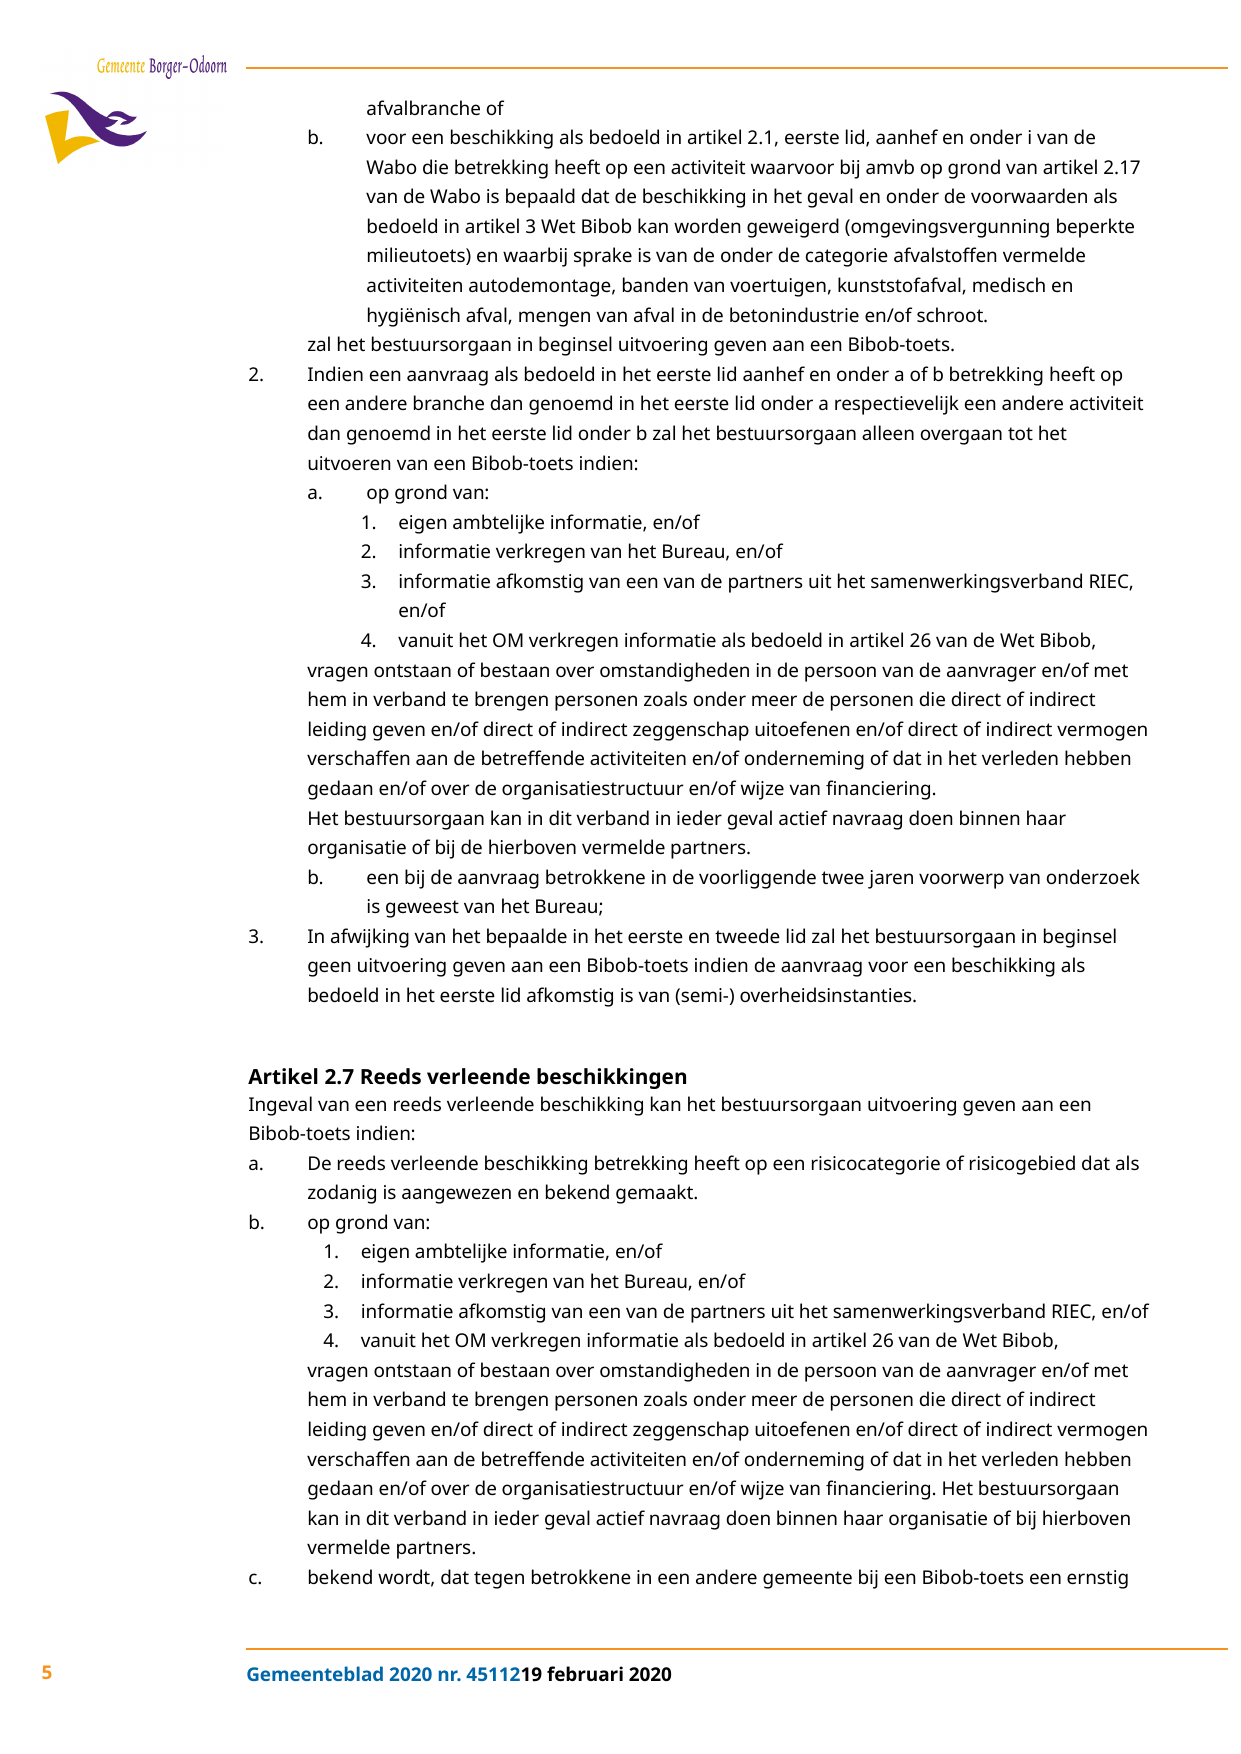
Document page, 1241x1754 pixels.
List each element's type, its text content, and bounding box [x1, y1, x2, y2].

list een bij de aanvraag betrokkene in de voorliggende twee jaren voorwerp van onderzoek is geweest van het Bureau; [307, 864, 1152, 919]
list vanuit het OM verkregen informatie als bedoeld in artikel 26 van de Wet Bibob, [323, 1327, 1152, 1353]
list bekend wordt, dat tegen betrokkene in een andere gemeente bij een Bibob-toets een ernstig [248, 1564, 1152, 1590]
text Ingeval van een reeds verleende beschikking kan het bestuursorgaan uitvoering geven aan een Bibob-toets indien: [248, 1091, 1152, 1146]
list In afwijking van het bepaalde in het eerste en tweede lid zal het bestuursorgaan in beginsel geen uitvoering geven aan een Bibob-toets indien de aanvraag voor een beschikking als bedoeld in het eerste lid afkomstig is van (semi-) overheidsinstanties. [248, 923, 1152, 1008]
list afvalbranche of [307, 95, 1152, 121]
list Indien een aanvraag als bedoeld in het eerste lid aanhef en onder a of b betrekking heeft op een andere branche dan genoemd in het eerste lid onder a respectievelijk een andere activiteit dan genoemd in het eerste lid onder b zal het bestuursorgaan alleen overgaan tot het uitvoeren van een Bibob-toets indien: [248, 361, 1152, 476]
list vragen ontstaan of bestaan over omstandigheden in de persoon van de aanvrager en/of met hem in verband te brengen personen zoals onder meer de personen die direct of indirect leiding geven en/of direct of indirect zeggenschap uitoefenen en/of direct of indirect vermogen verschaffen aan de betreffende activiteiten en/of onderneming of dat in het verleden hebben gedaan en/of over de organisatiestructuur en/of wijze van financiering. [248, 657, 1152, 801]
list Het bestuursorgaan kan in dit verband in ieder geval actief navraag doen binnen haar organisatie of bij de hierboven vermelde partners. [248, 805, 1152, 860]
list vanuit het OM verkregen informatie als bedoeld in artikel 26 van de Wet Bibob, [361, 627, 1152, 653]
list De reeds verleende beschikking betrekking heeft op een risicocategorie of risicogebied dat als zodanig is aangewezen en bekend gemaakt. [248, 1150, 1152, 1205]
list eigen ambtelijke informatie, en/of [361, 509, 1152, 535]
list informatie afkomstig van een van de partners uit het samenwerkingsverband RIEC, en/of [361, 568, 1152, 623]
list eigen ambtelijke informatie, en/of [323, 1239, 1152, 1264]
list op grond van: [307, 479, 1152, 505]
list informatie verkregen van het Bureau, en/of [361, 538, 1152, 564]
list informatie verkregen van het Bureau, en/of [323, 1268, 1152, 1294]
list zal het bestuursorgaan in beginsel uitvoering geven aan een Bibob-toets. [248, 331, 1152, 357]
picture [41, 47, 231, 172]
list voor een beschikking als bedoeld in artikel 2.1, eerste lid, aanhef en onder i van de Wabo die betrekking heeft op een activiteit waarvoor bij amvb op grond van artikel 2.17 van de Wabo is bepaald dat de beschikking in het geval en onder de voorwaarden als bedoeld in artikel 3 Wet Bibob kan worden geweigerd (omgevingsvergunning beperkte milieutoets) en waarbij sprake is van de onder de categorie afvalstoffen vermelde activiteiten autodemontage, banden van voertuigen, kunststofafval, medisch en hygiënisch afval, mengen van afval in de betonindustrie en/of schroot. [307, 124, 1152, 328]
list vragen ontstaan of bestaan over omstandigheden in de persoon van de aanvrager en/of met hem in verband te brengen personen zoals onder meer de personen die direct of indirect leiding geven en/of direct of indirect zeggenschap uitoefenen en/of direct of indirect vermogen verschaffen aan de betreffende activiteiten en/of onderneming of dat in het verleden hebben gedaan en/of over de organisatiestructuur en/of wijze van financiering. Het bestuursorgaan kan in dit verband in ieder geval actief navraag doen binnen haar organisatie of bij hierboven vermelde partners. [248, 1357, 1152, 1560]
list op grond van: [248, 1209, 1152, 1235]
text Artikel 2.7 Reeds verleende beschikkingen [248, 1062, 1152, 1091]
list informatie afkomstig van een van de partners uit het samenwerkingsverband RIEC, en/of [323, 1298, 1152, 1323]
